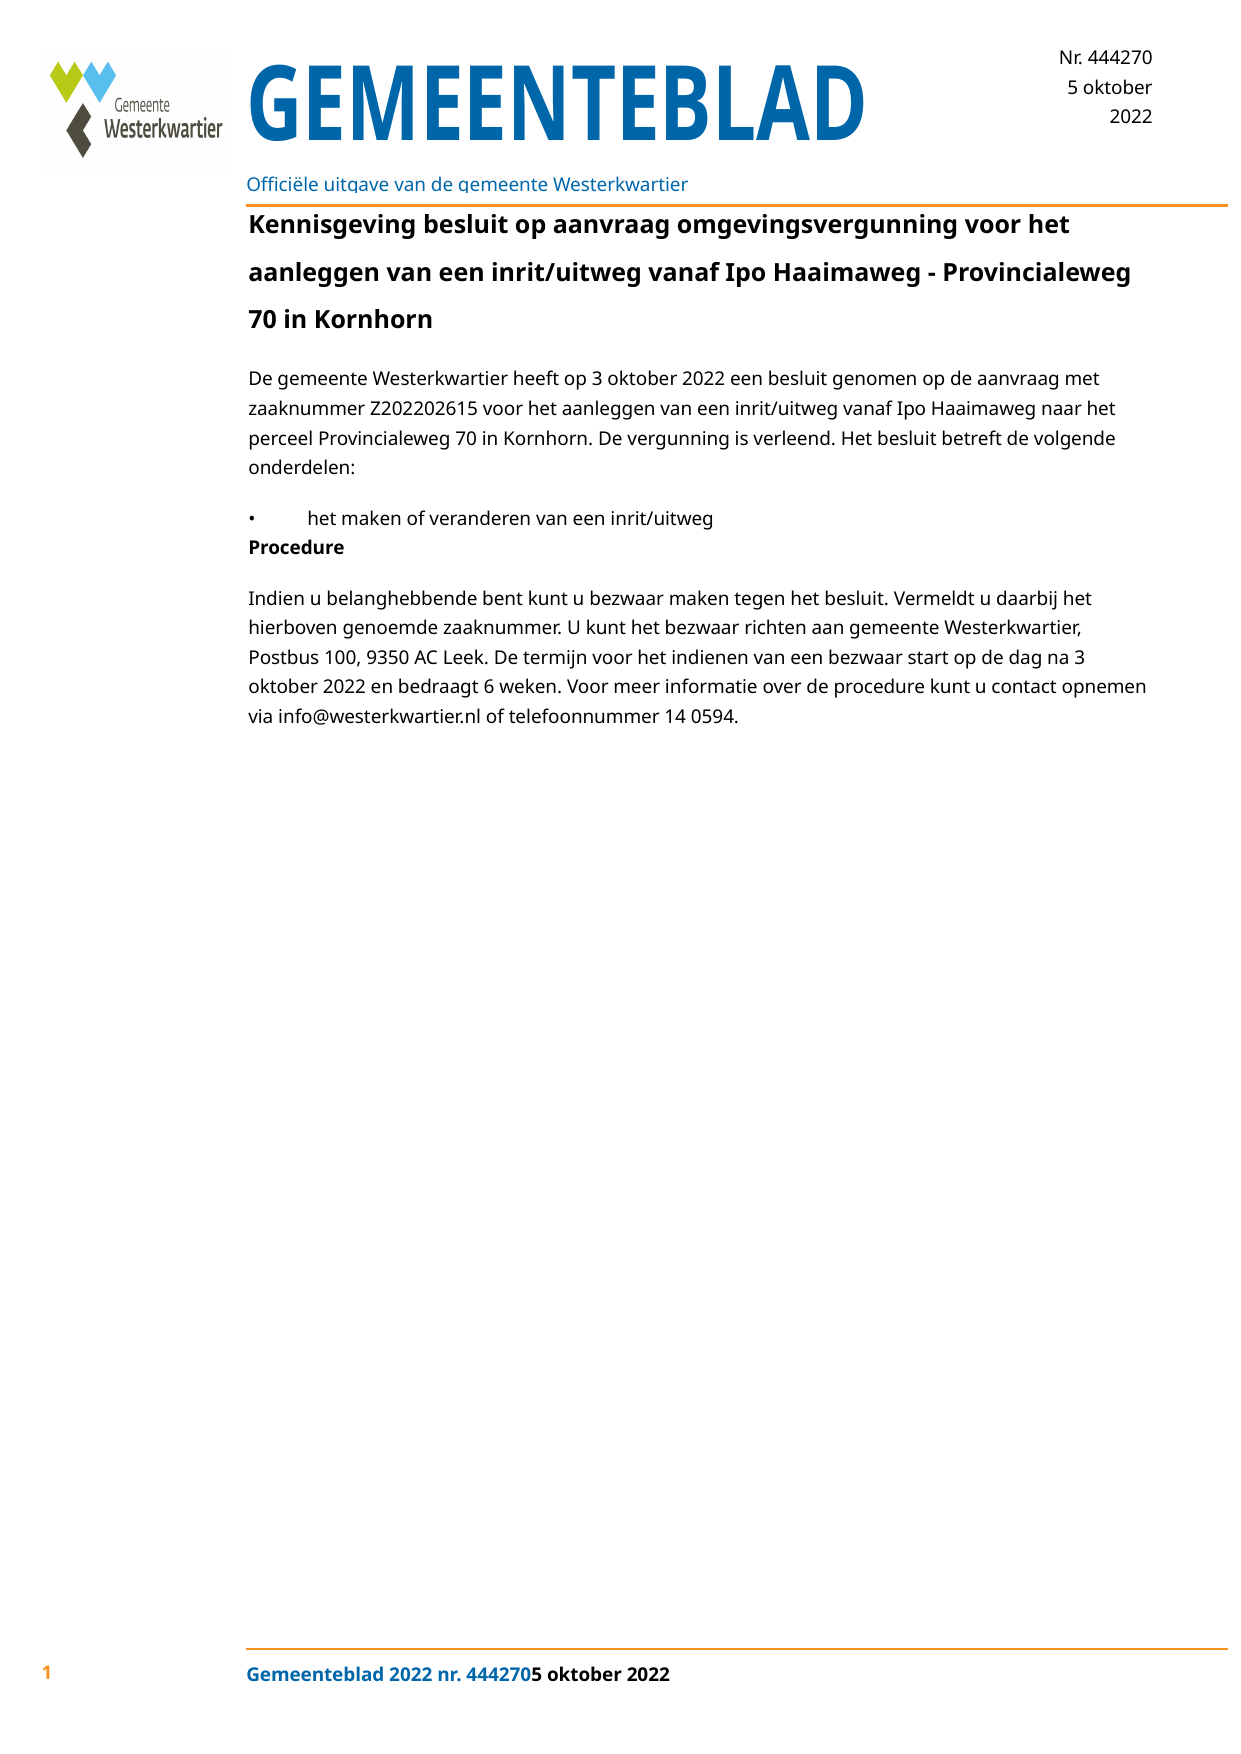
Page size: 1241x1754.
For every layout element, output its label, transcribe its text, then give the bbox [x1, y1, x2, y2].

picture [41, 47, 231, 172]
text Kennisgeving besluit op aanvraag omgevingsvergunning voor het aanleggen van een inrit/uitweg vanaf Ipo Haaimaweg - Provincialeweg 70 in Kornhorn [248, 207, 1152, 336]
text De gemeente Westerkwartier heeft op 3 oktober 2022 een besluit genomen op de aanvraag met zaaknummer Z202202615 voor het aanleggen van een inrit/uitweg vanaf Ipo Haaimaweg naar het perceel Provincialeweg 70 in Kornhorn. De vergunning is verleend. Het besluit betreft de volgende onderdelen: [248, 366, 1152, 480]
text Procedure [248, 534, 1152, 560]
text Indien u belanghebbende bent kunt u bezwaar maken tegen het besluit. Vermeldt u daarbij het hierboven genoemde zaaknummer. U kunt het bezwaar richten aan gemeente Westerkwartier, Postbus 100, 9350 AC Leek. De termijn voor het indienen van een bezwaar start op de dag na 3 oktober 2022 en bedraagt 6 weken. Voor meer informatie over de procedure kunt u contact opnemen via info@westerkwartier.nl of telefoonnummer 14 0594. [248, 585, 1152, 729]
list het maken of veranderen van een inrit/uitweg [248, 505, 1152, 530]
